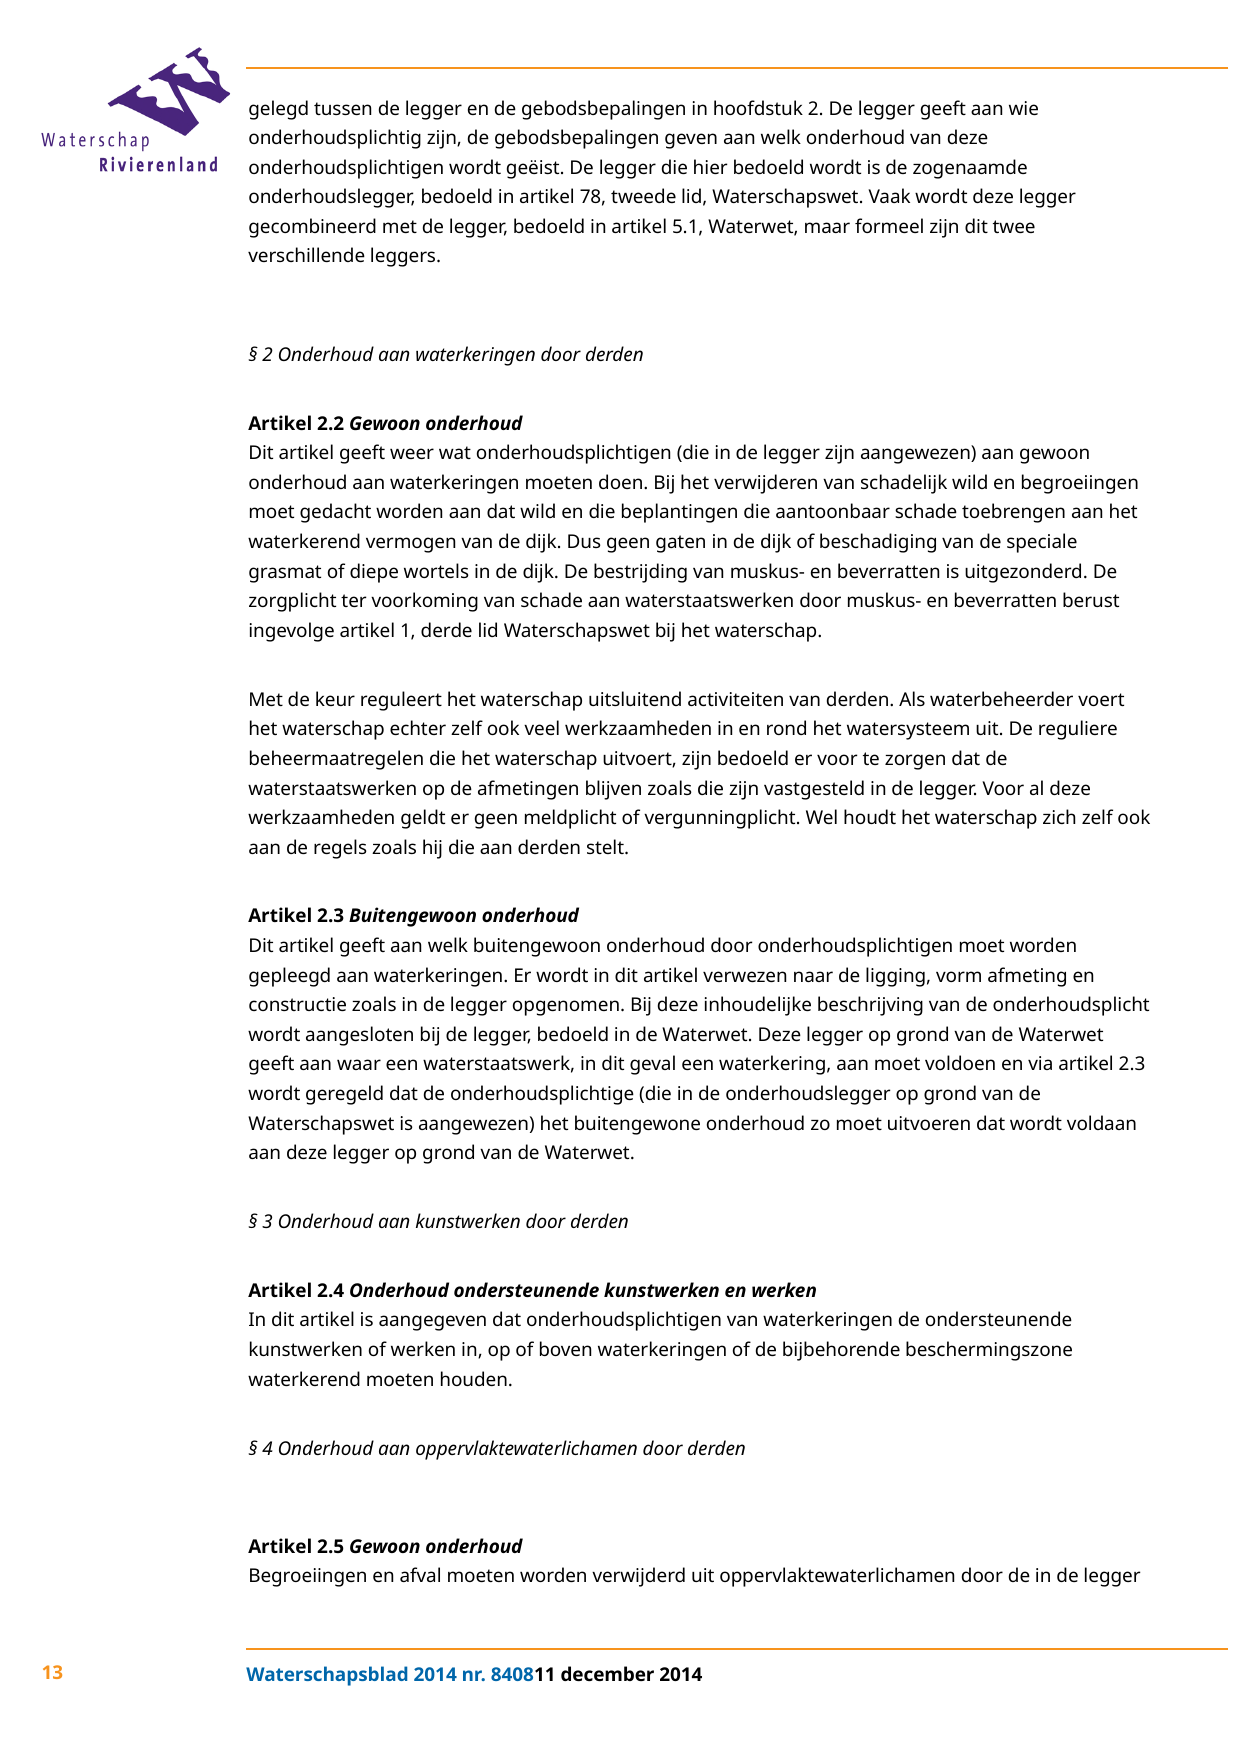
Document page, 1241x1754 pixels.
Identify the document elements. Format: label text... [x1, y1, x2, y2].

picture [41, 47, 231, 172]
text Dit artikel geeft aan welk buitengewoon onderhoud door onderhoudsplichtigen moet worden gepleegd aan waterkeringen. Er wordt in dit artikel verwezen naar de ligging, vorm afmeting en constructie zoals in de legger opgenomen. Bij deze inhoudelijke beschrijving van de onderhoudsplicht wordt aangesloten bij de legger, bedoeld in de Waterwet. Deze legger op grond van de Waterwet geeft aan waar een waterstaatswerk, in dit geval een waterkering, aan moet voldoen en via artikel 2.3 wordt geregeld dat de onderhoudsplichtige (die in de onderhoudslegger op grond van de Waterschapswet is aangewezen) het buitengewone onderhoud zo moet uitvoeren dat wordt voldaan aan deze legger op grond van de Waterwet. [248, 932, 1152, 1165]
text Artikel 2.5 Gewoon onderhoud [248, 1533, 1152, 1559]
text § 4 Onderhoud aan oppervlaktewaterlichamen door derden [248, 1435, 1152, 1460]
text § 2 Onderhoud aan waterkeringen door derden [248, 341, 1152, 367]
text Dit artikel geeft weer wat onderhoudsplichtigen (die in de legger zijn aangewezen) aan gewoon onderhoud aan waterkeringen moeten doen. Bij het verwijderen van schadelijk wild en begroeiingen moet gedacht worden aan dat wild en die beplantingen die aantoonbaar schade toebrengen aan het waterkerend vermogen van de dijk. Dus geen gaten in de dijk of beschadiging van de speciale grasmat of diepe wortels in de dijk. De bestrijding van muskus- en beverratten is uitgezonderd. De zorgplicht ter voorkoming van schade aan waterstaatswerken door muskus- en beverratten berust ingevolge artikel 1, derde lid Waterschapswet bij het waterschap. [248, 439, 1152, 643]
text § 3 Onderhoud aan kunstwerken door derden [248, 1208, 1152, 1234]
text Artikel 2.3 Buitengewoon onderhoud [248, 903, 1152, 928]
text In dit artikel is aangegeven dat onderhoudsplichtigen van waterkeringen de ondersteunende kunstwerken of werken in, op of boven waterkeringen of de bijbehorende beschermingszone waterkerend moeten houden. [248, 1307, 1152, 1392]
text Met de keur reguleert het waterschap uitsluitend activiteiten van derden. Als waterbeheerder voert het waterschap echter zelf ook veel werkzaamheden in en rond het watersysteem uit. De reguliere beheermaatregelen die het waterschap uitvoert, zijn bedoeld er voor te zorgen dat de waterstaatswerken op de afmetingen blijven zoals die zijn vastgesteld in de legger. Voor al deze werkzaamheden geldt er geen meldplicht of vergunningplicht. Wel houdt het waterschap zich zelf ook aan de regels zoals hij die aan derden stelt. [248, 686, 1152, 859]
text Begroeiingen en afval moeten worden verwijderd uit oppervlaktewaterlichamen door de in de legger [248, 1563, 1152, 1588]
text Artikel 2.2 Gewoon onderhoud [248, 410, 1152, 436]
text Artikel 2.4 Onderhoud ondersteunende kunstwerken en werken [248, 1277, 1152, 1303]
text gelegd tussen de legger en de gebodsbepalingen in hoofdstuk 2. De legger geeft aan wie onderhoudsplichtig zijn, de gebodsbepalingen geven aan welk onderhoud van deze onderhoudsplichtigen wordt geëist. De legger die hier bedoeld wordt is de zogenaamde onderhoudslegger, bedoeld in artikel 78, tweede lid, Waterschapswet. Vaak wordt deze legger gecombineerd met de legger, bedoeld in artikel 5.1, Waterwet, maar formeel zijn dit twee verschillende leggers. [248, 95, 1152, 268]
